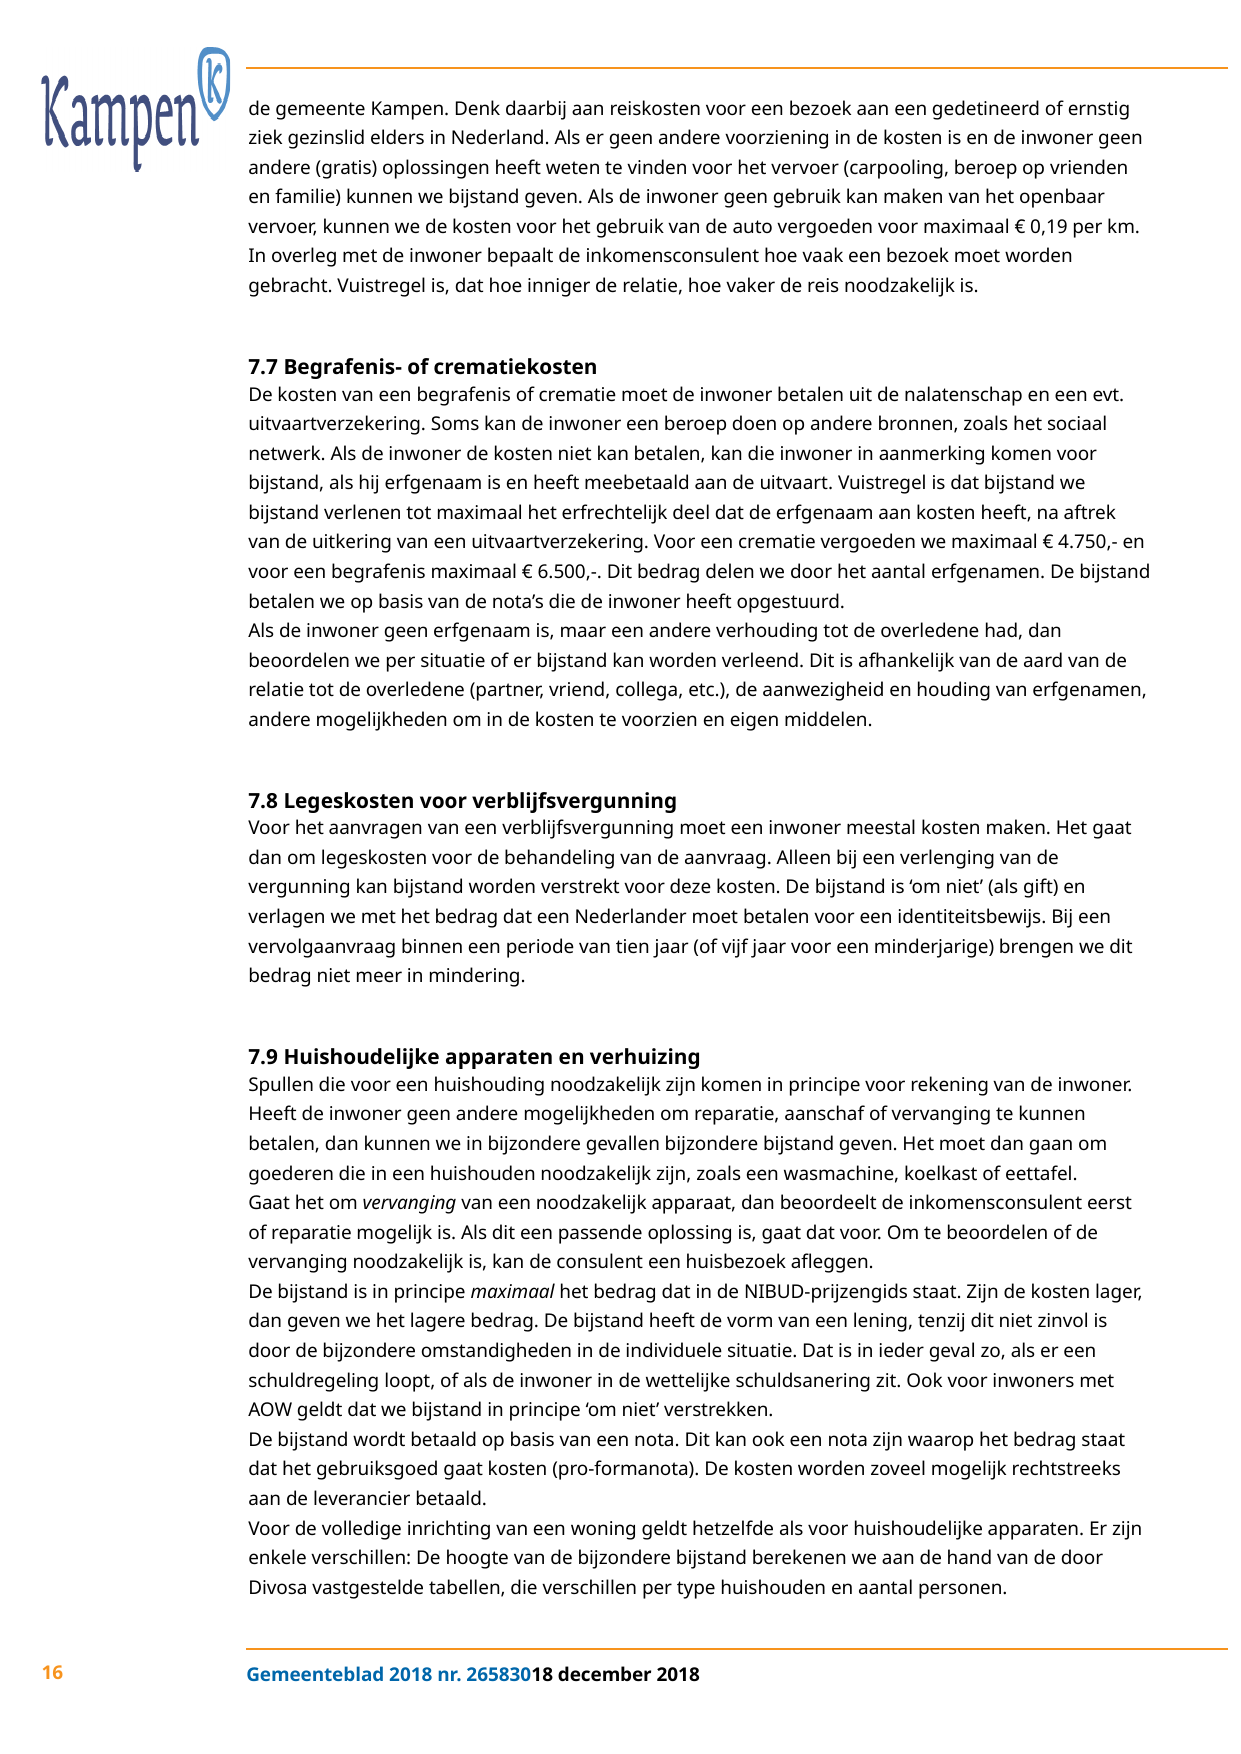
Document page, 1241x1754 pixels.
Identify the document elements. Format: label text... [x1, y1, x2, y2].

text Voor de volledige inrichting van een woning geldt hetzelfde als voor huishoudelijke apparaten. Er zijn enkele verschillen: De hoogte van de bijzondere bijstand berekenen we aan de hand van de door Divosa vastgestelde tabellen, die verschillen per type huishouden en aantal personen. [248, 1515, 1152, 1599]
text 7.8 Legeskosten voor verblijfsvergunning [248, 786, 1152, 814]
text De bijstand wordt betaald op basis van een nota. Dit kan ook een nota zijn waarop het bedrag staat dat het gebruiksgoed gaat kosten (pro-formanota). De kosten worden zoveel mogelijk rechtstreeks aan de leverancier betaald. [248, 1426, 1152, 1511]
text Voor het aanvragen van een verblijfsvergunning moet een inwoner meestal kosten maken. Het gaat dan om legeskosten voor de behandeling van de aanvraag. Alleen bij een verlenging van de vergunning kan bijstand worden verstrekt voor deze kosten. De bijstand is ‘om niet’ (als gift) en verlagen we met het bedrag dat een Nederlander moet betalen voor een identiteitsbewijs. Bij een vervolgaanvraag binnen een periode van tien jaar (of vijf jaar voor een minderjarige) brengen we dit bedrag niet meer in mindering. [248, 814, 1152, 988]
text 7.7 Begrafenis- of crematiekosten [248, 352, 1152, 381]
picture [41, 47, 231, 172]
text Als de inwoner geen erfgenaam is, maar een andere verhouding tot de overledene had, dan beoordelen we per situatie of er bijstand kan worden verleend. Dit is afhankelijk van de aard van de relatie tot de overledene (partner, vriend, collega, etc.), de aanwezigheid en houding van erfgenamen, andere mogelijkheden om in de kosten te voorzien en eigen middelen. [248, 617, 1152, 732]
text De bijstand is in principe maximaal het bedrag dat in de NIBUD-prijzengids staat. Zijn de kosten lager, dan geven we het lagere bedrag. De bijstand heeft de vorm van een lening, tenzij dit niet zinvol is door de bijzondere omstandigheden in de individuele situatie. Dat is in ieder geval zo, als er een schuldregeling loopt, of als de inwoner in de wettelijke schuldsanering zit. Ook voor inwoners met AOW geldt dat we bijstand in principe ‘om niet’ verstrekken. [248, 1278, 1152, 1422]
text Spullen die voor een huishouding noodzakelijk zijn komen in principe voor rekening van de inwoner. Heeft de inwoner geen andere mogelijkheden om reparatie, aanschaf of vervanging te kunnen betalen, dan kunnen we in bijzondere gevallen bijzondere bijstand geven. Het moet dan gaan om goederen die in een huishouden noodzakelijk zijn, zoals een wasmachine, koelkast of eettafel. [248, 1071, 1152, 1185]
text De kosten van een begrafenis of crematie moet de inwoner betalen uit de nalatenschap en een evt. uitvaartverzekering. Soms kan de inwoner een beroep doen op andere bronnen, zoals het sociaal netwerk. Als de inwoner de kosten niet kan betalen, kan die inwoner in aanmerking komen voor bijstand, als hij erfgenaam is en heeft meebetaald aan de uitvaart. Vuistregel is dat bijstand we bijstand verlenen tot maximaal het erfrechtelijk deel dat de erfgenaam aan kosten heeft, na aftrek van de uitkering van een uitvaartverzekering. Voor een crematie vergoeden we maximaal € 4.750,- en voor een begrafenis maximaal € 6.500,-. Dit bedrag delen we door het aantal erfgenamen. De bijstand betalen we op basis van de nota’s die de inwoner heeft opgestuurd. [248, 381, 1152, 613]
text de gemeente Kampen. Denk daarbij aan reiskosten voor een bezoek aan een gedetineerd of ernstig ziek gezinslid elders in Nederland. Als er geen andere voorziening in de kosten is en de inwoner geen andere (gratis) oplossingen heeft weten te vinden voor het vervoer (carpooling, beroep op vrienden en familie) kunnen we bijstand geven. Als de inwoner geen gebruik kan maken van het openbaar vervoer, kunnen we de kosten voor het gebruik van de auto vergoeden voor maximaal € 0,19 per km. In overleg met de inwoner bepaalt de inkomensconsulent hoe vaak een bezoek moet worden gebracht. Vuistregel is, dat hoe inniger de relatie, hoe vaker de reis noodzakelijk is. [248, 95, 1152, 298]
text 7.9 Huishoudelijke apparaten en verhuizing [248, 1042, 1152, 1071]
text Gaat het om vervanging van een noodzakelijk apparaat, dan beoordeelt de inkomensconsulent eerst of reparatie mogelijk is. Als dit een passende oplossing is, gaat dat voor. Om te beoordelen of de vervanging noodzakelijk is, kan de consulent een huisbezoek afleggen. [248, 1189, 1152, 1274]
